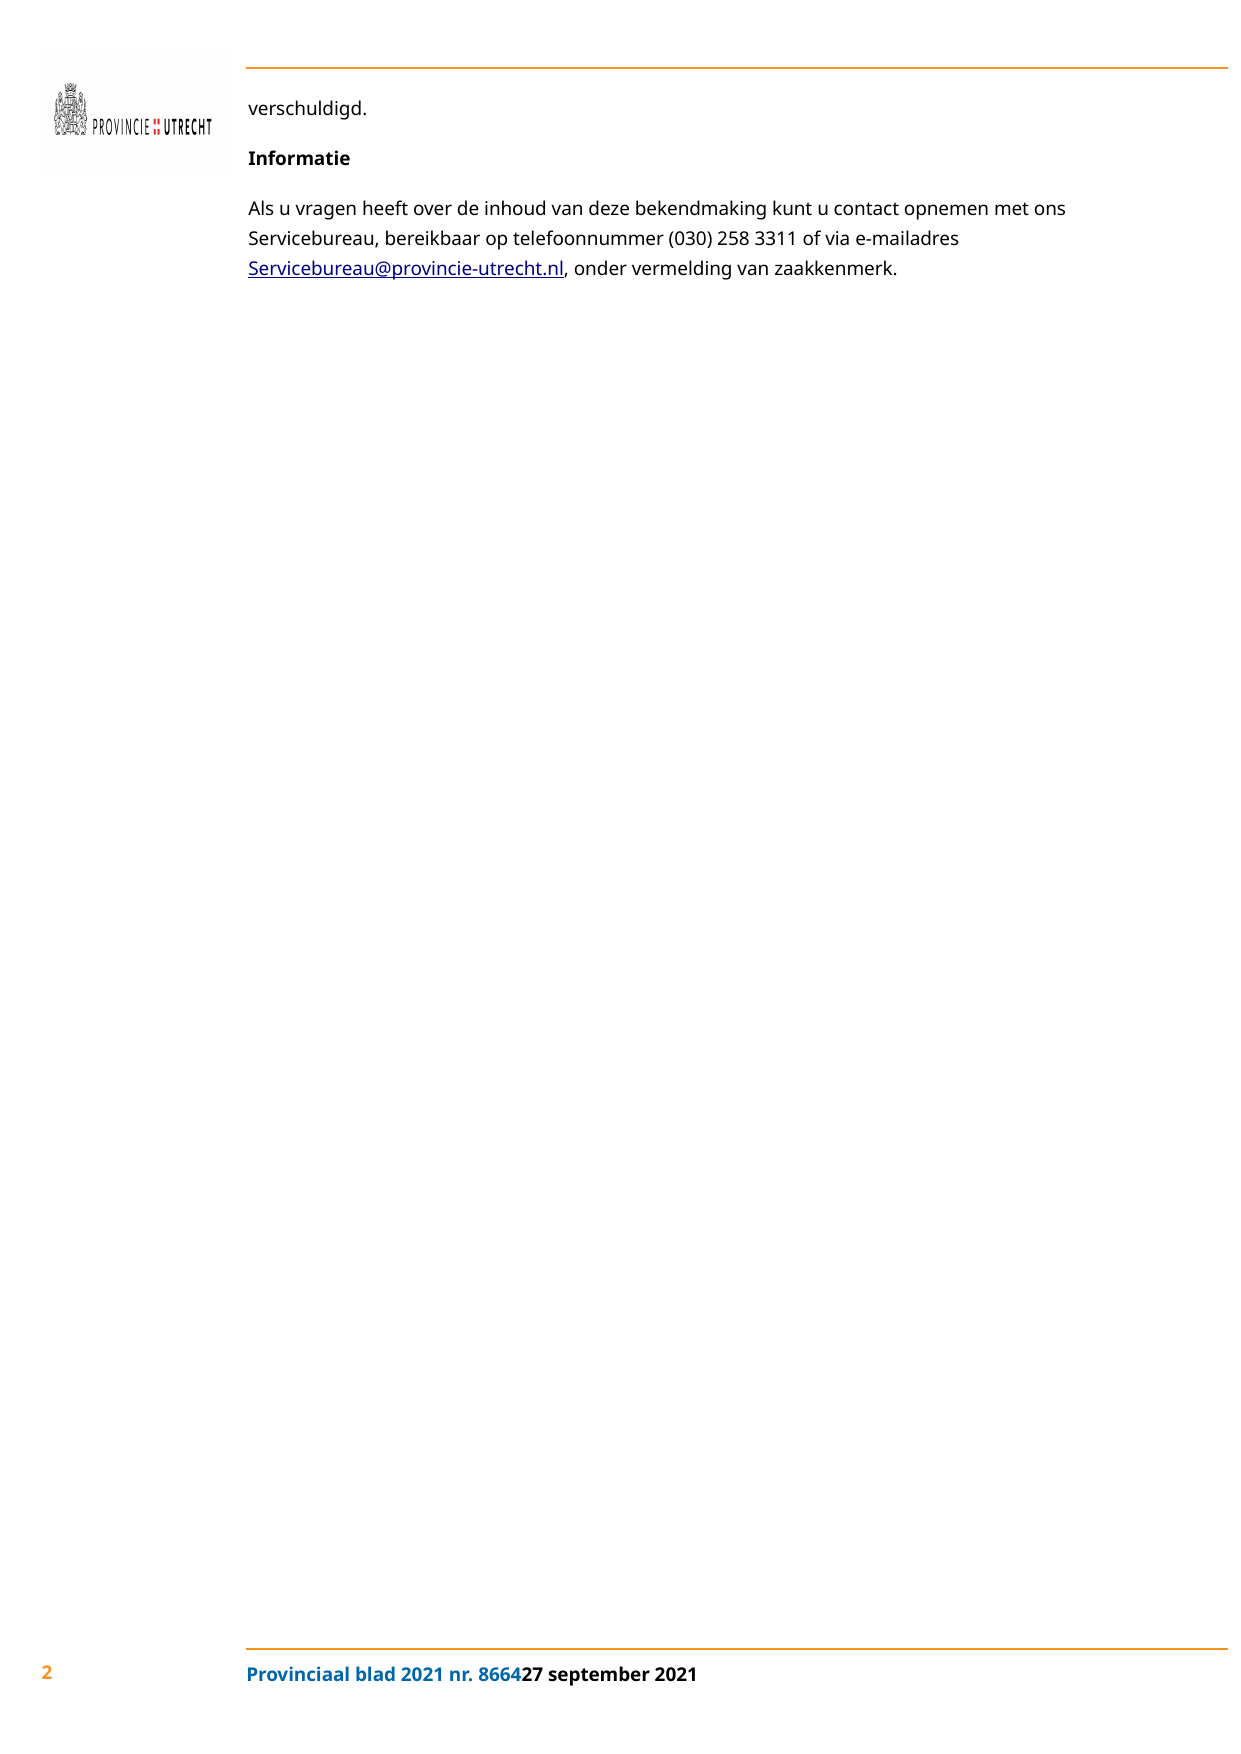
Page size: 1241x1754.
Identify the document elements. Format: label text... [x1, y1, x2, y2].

text verschuldigd. [248, 95, 1152, 121]
text Als u vragen heeft over de inhoud van deze bekendmaking kunt u contact opnemen met ons Servicebureau, bereikbaar op telefoonnummer (030) 258 3311 of via e-mailadres Servicebureau@provincie-utrecht.nl, onder vermelding van zaakkenmerk. [248, 196, 1152, 281]
picture [41, 47, 231, 172]
text Informatie [248, 145, 1152, 171]
